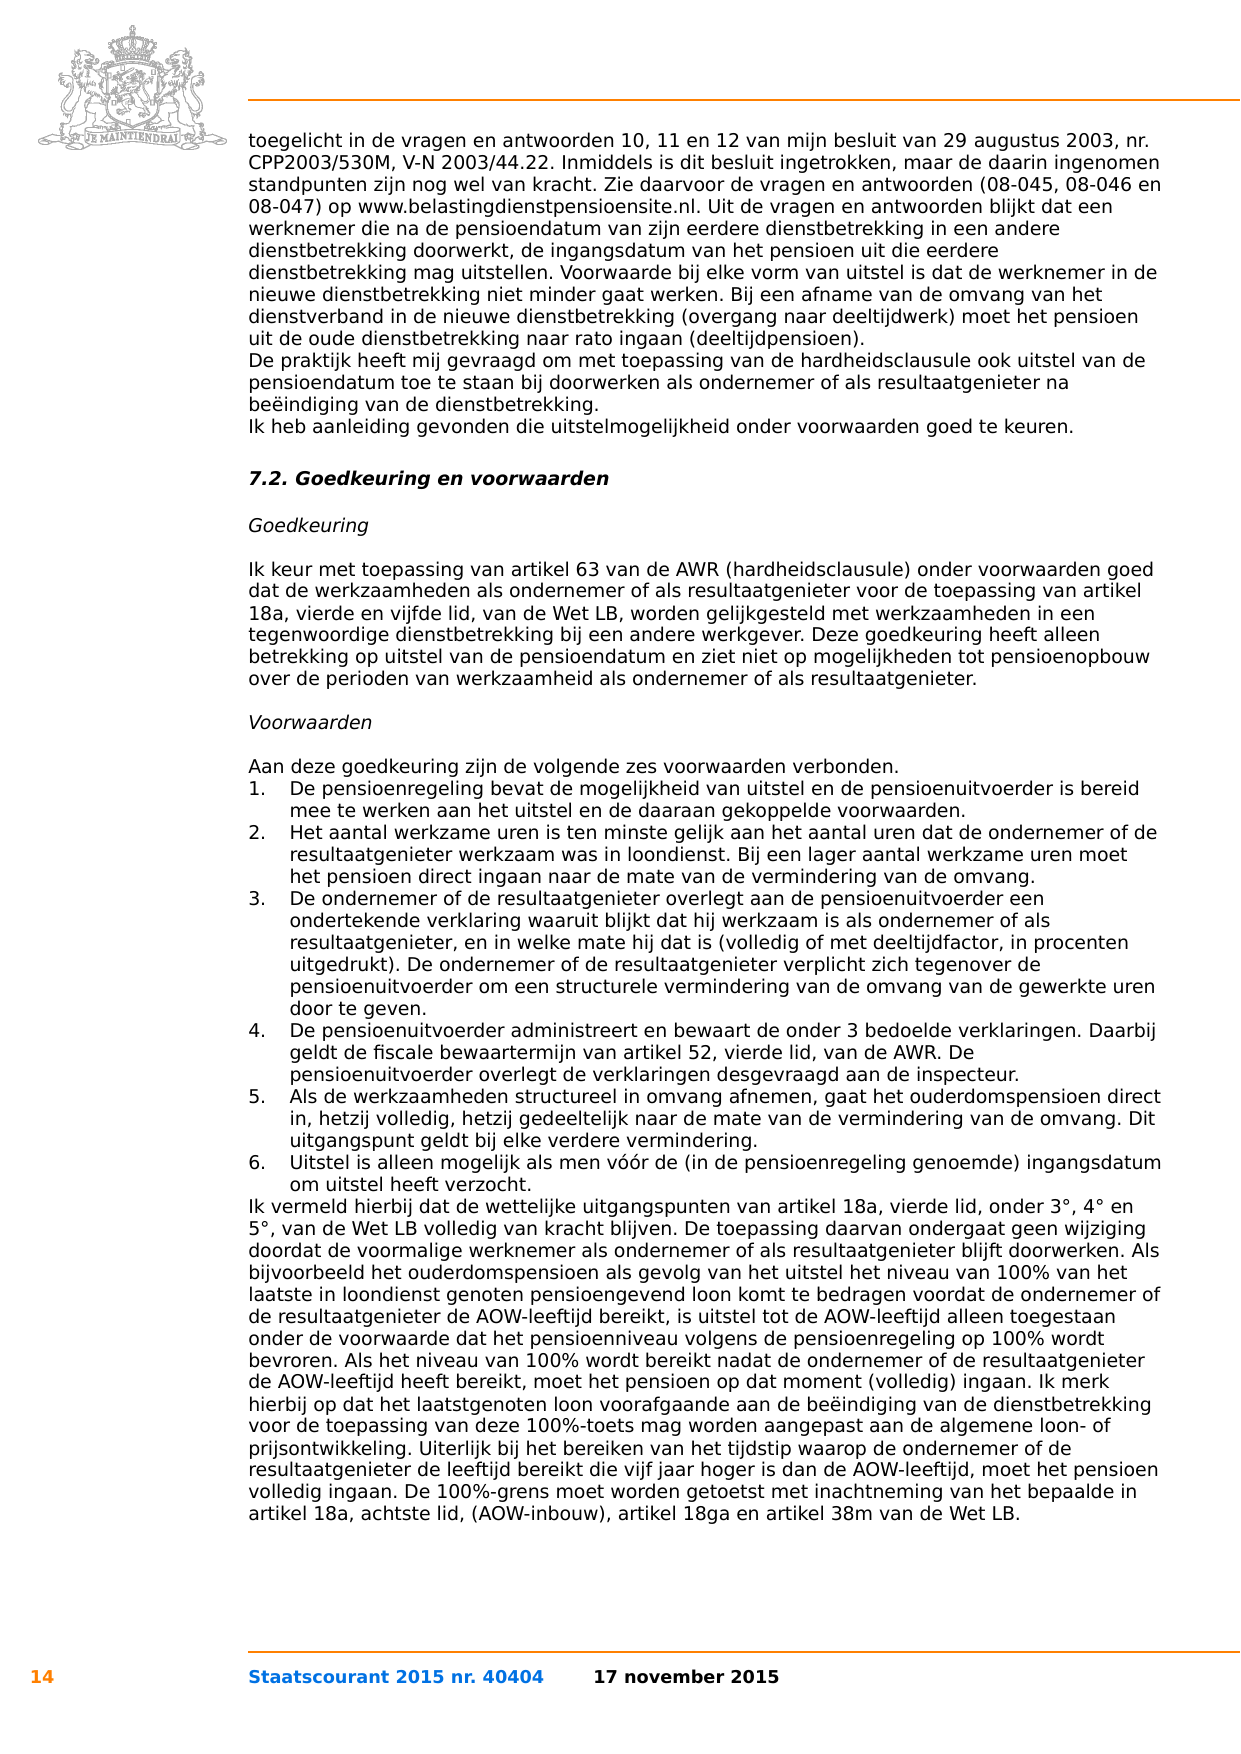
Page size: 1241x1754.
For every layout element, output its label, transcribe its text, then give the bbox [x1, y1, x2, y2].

text 1. De pensioenregeling bevat de mogelijkheid van uitstel en de pensioenuitvoerder is bereid mee te werken aan het uitstel en de daaraan gekoppelde voorwaarden. [248, 778, 1163, 822]
text 3. De ondernemer of de resultaatgenieter overlegt aan de pensioenuitvoerder een ondertekende verklaring waaruit blijkt dat hij werkzaam is als ondernemer of als resultaatgenieter, en in welke mate hij dat is (volledig of met deeltijdfactor, in procenten uitgedrukt). De ondernemer of de resultaatgenieter verplicht zich tegenover de pensioenuitvoerder om een structurele vermindering van de omvang van de gewerkte uren door te geven. [248, 888, 1163, 1020]
text De praktijk heeft mij gevraagd om met toepassing van de hardheidsclausule ook uitstel van de pensioendatum toe te staan bij doorwerken als ondernemer of als resultaatgenieter na beëindiging van de dienstbetrekking. [248, 350, 1163, 416]
text 4. De pensioenuitvoerder administreert en bewaart de onder 3 bedoelde verklaringen. Daarbij geldt de fiscale bewaartermijn van artikel 52, vierde lid, van de AWR. De pensioenuitvoerder overlegt de verklaringen desgevraagd aan de inspecteur. [248, 1020, 1163, 1086]
text Ik keur met toepassing van artikel 63 van de AWR (hardheidsclausule) onder voorwaarden goed dat de werkzaamheden als ondernemer of als resultaatgenieter voor de toepassing van artikel 18a, vierde en vijfde lid, van de Wet LB, worden gelijkgesteld met werkzaamheden in een tegenwoordige dienstbetrekking bij een andere werkgever. Deze goedkeuring heeft alleen betrekking op uitstel van de pensioendatum en ziet niet op mogelijkheden tot pensioenopbouw over de perioden van werkzaamheid als ondernemer of als resultaatgenieter. [248, 558, 1163, 690]
subtitle Goedkeuring [248, 514, 1163, 537]
picture [38, 25, 227, 150]
subtitle 7.2. Goedkeuring en voorwaarden [248, 468, 1163, 489]
text Aan deze goedkeuring zijn de volgende zes voorwaarden verbonden. [248, 756, 1163, 778]
text toegelicht in de vragen en antwoorden 10, 11 en 12 van mijn besluit van 29 augustus 2003, nr. CPP2003/530M, V-N 2003/44.22. Inmiddels is dit besluit ingetrokken, maar de daarin ingenomen standpunten zijn nog wel van kracht. Zie daarvoor de vragen en antwoorden (08-045, 08-046 en 08-047) op www.belastingdienstpensioensite.nl. Uit de vragen en antwoorden blijkt dat een werknemer die na de pensioendatum van zijn eerdere dienstbetrekking in een andere dienstbetrekking doorwerkt, de ingangsdatum van het pensioen uit die eerdere dienstbetrekking mag uitstellen. Voorwaarde bij elke vorm van uitstel is dat de werknemer in de nieuwe dienstbetrekking niet minder gaat werken. Bij een afname van de omvang van het dienstverband in de nieuwe dienstbetrekking (overgang naar deeltijdwerk) moet het pensioen uit de oude dienstbetrekking naar rato ingaan (deeltijdpensioen). [248, 130, 1163, 350]
text 2. Het aantal werkzame uren is ten minste gelijk aan het aantal uren dat de ondernemer of de resultaatgenieter werkzaam was in loondienst. Bij een lager aantal werkzame uren moet het pensioen direct ingaan naar de mate van de vermindering van de omvang. [248, 822, 1163, 888]
text 5. Als de werkzaamheden structureel in omvang afnemen, gaat het ouderdomspensioen direct in, hetzij volledig, hetzij gedeeltelijk naar de mate van de vermindering van de omvang. Dit uitgangspunt geldt bij elke verdere vermindering. [248, 1086, 1163, 1152]
subtitle Voorwaarden [248, 712, 1163, 734]
text 6. Uitstel is alleen mogelijk als men vóór de (in de pensioenregeling genoemde) ingangsdatum om uitstel heeft verzocht. [248, 1152, 1163, 1196]
text Ik vermeld hierbij dat de wettelijke uitgangspunten van artikel 18a, vierde lid, onder 3°, 4° en 5°, van de Wet LB volledig van kracht blijven. De toepassing daarvan ondergaat geen wijziging doordat de voormalige werknemer als ondernemer of als resultaatgenieter blijft doorwerken. Als bijvoorbeeld het ouderdomspensioen als gevolg van het uitstel het niveau van 100% van het laatste in loondienst genoten pensioengevend loon komt te bedragen voordat de ondernemer of de resultaatgenieter de AOW-leeftijd bereikt, is uitstel tot de AOW-leeftijd alleen toegestaan onder de voorwaarde dat het pensioenniveau volgens de pensioenregeling op 100% wordt bevroren. Als het niveau van 100% wordt bereikt nadat de ondernemer of de resultaatgenieter de AOW-leeftijd heeft bereikt, moet het pensioen op dat moment (volledig) ingaan. Ik merk hierbij op dat het laatstgenoten loon voorafgaande aan de beëindiging van de dienstbetrekking voor de toepassing van deze 100%-toets mag worden aangepast aan de algemene loon- of prijsontwikkeling. Uiterlijk bij het bereiken van het tijdstip waarop de ondernemer of de resultaatgenieter de leeftijd bereikt die vijf jaar hoger is dan de AOW-leeftijd, moet het pensioen volledig ingaan. De 100%-grens moet worden getoetst met inachtneming van het bepaalde in artikel 18a, achtste lid, (AOW-inbouw), artikel 18ga en artikel 38m van de Wet LB. [248, 1196, 1163, 1525]
text Ik heb aanleiding gevonden die uitstelmogelijkheid onder voorwaarden goed te keuren. [248, 416, 1163, 438]
